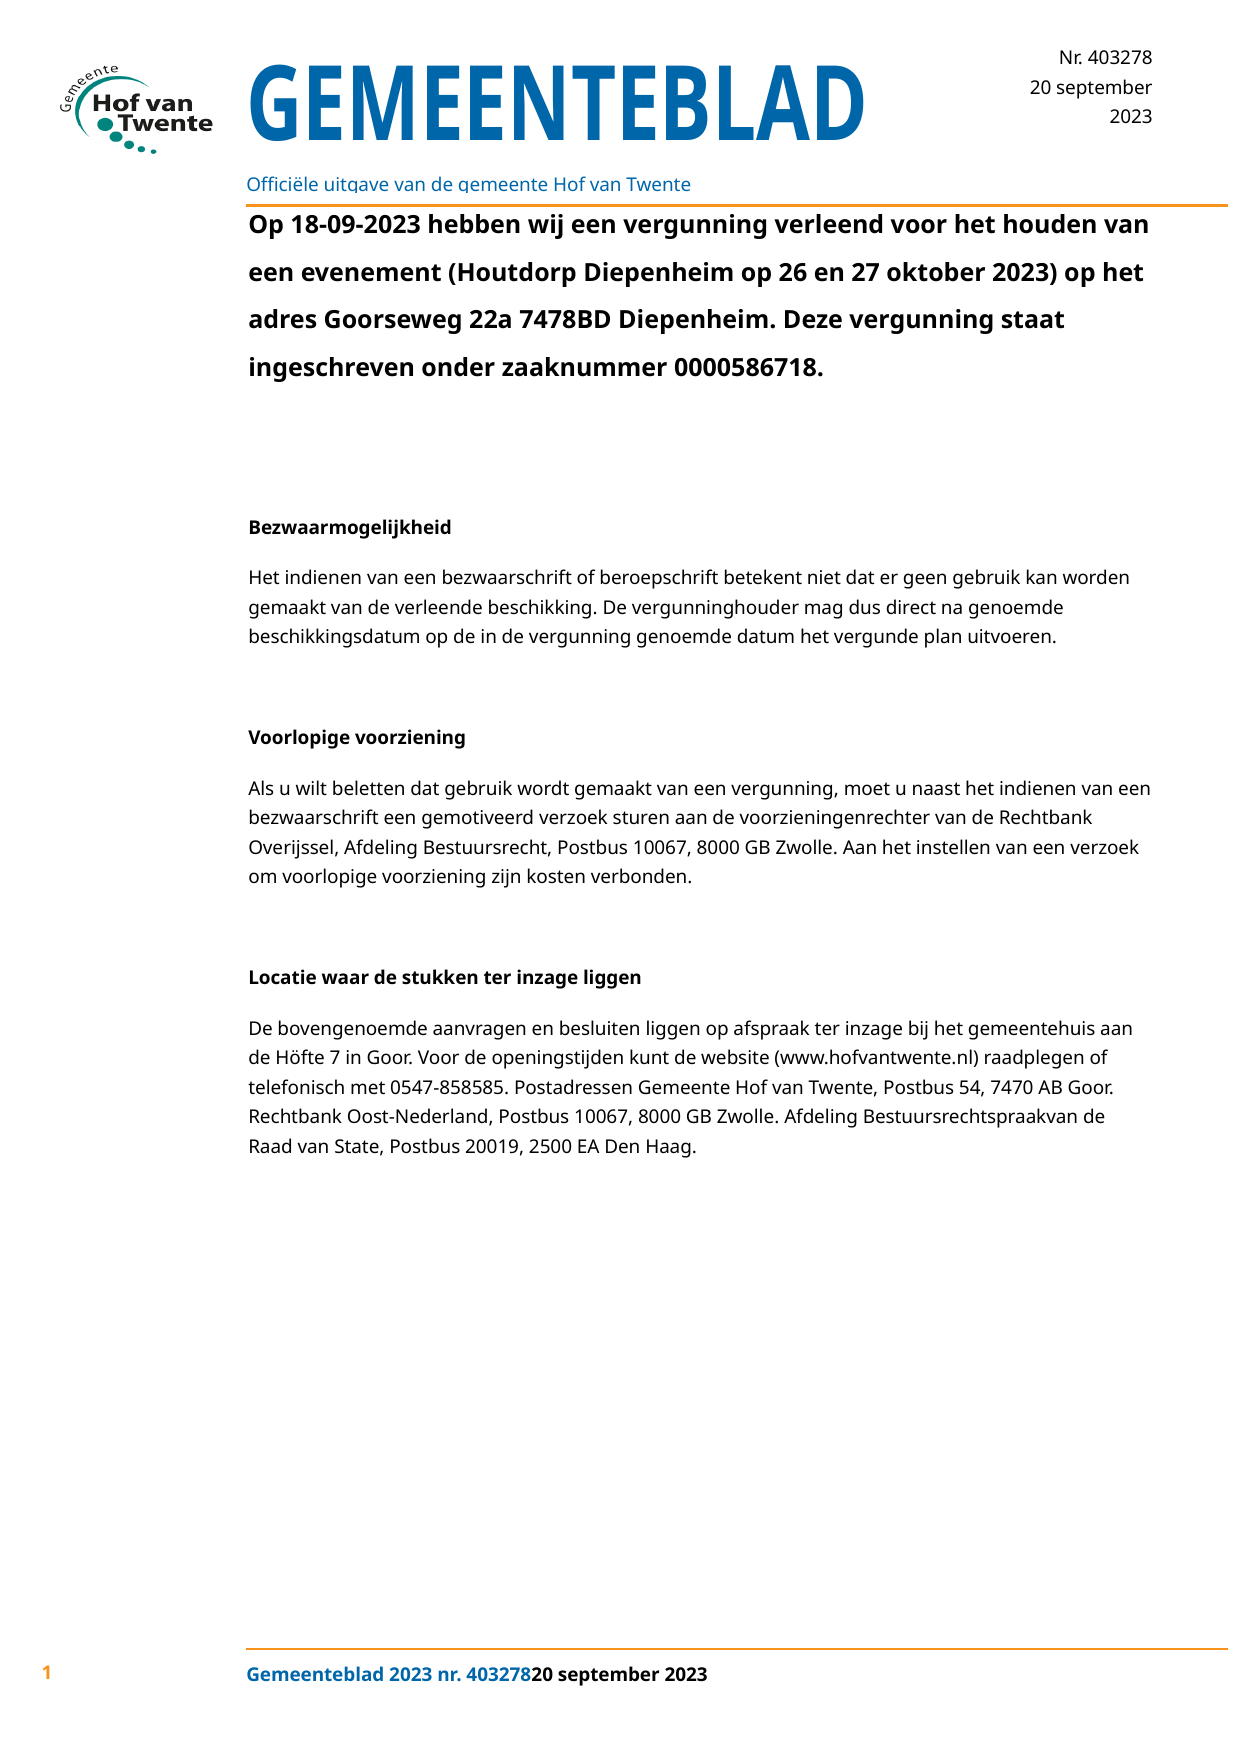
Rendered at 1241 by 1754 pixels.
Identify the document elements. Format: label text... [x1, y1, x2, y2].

text Het indienen van een bezwaarschrift of beroepschrift betekent niet dat er geen gebruik kan worden gemaakt van de verleende beschikking. De vergunninghouder mag dus direct na genoemde beschikkingsdatum op de in de vergunning genoemde datum het vergunde plan uitvoeren. [248, 564, 1152, 649]
text Locatie waar de stukken ter inzage liggen [248, 964, 1152, 990]
text Bezwaarmogelijkheid [248, 514, 1152, 540]
text Als u wilt beletten dat gebruik wordt gemaakt van een vergunning, moet u naast het indienen van een bezwaarschrift een gemotiveerd verzoek sturen aan de voorzieningenrechter van de Rechtbank Overijssel, Afdeling Bestuursrecht, Postbus 10067, 8000 GB Zwolle. Aan het instellen van een verzoek om voorlopige voorziening zijn kosten verbonden. [248, 775, 1152, 889]
text De bovengenoemde aanvragen en besluiten liggen op afspraak ter inzage bij het gemeentehuis aan de Höfte 7 in Goor. Voor de openingstijden kunt de website (www.hofvantwente.nl) raadplegen of telefonisch met 0547-858585. Postadressen Gemeente Hof van Twente, Postbus 54, 7470 AB Goor. Rechtbank Oost-Nederland, Postbus 10067, 8000 GB Zwolle. Afdeling Bestuursrechtspraakvan de Raad van State, Postbus 20019, 2500 EA Den Haag. [248, 1015, 1152, 1159]
picture [41, 47, 231, 172]
text Op 18-09-2023 hebben wij een vergunning verleend voor het houden van een evenement (Houtdorp Diepenheim op 26 en 27 oktober 2023) op het adres Goorseweg 22a 7478BD Diepenheim. Deze vergunning staat ingeschreven onder zaaknummer 0000586718. [248, 207, 1152, 384]
text Voorlopige voorziening [248, 724, 1152, 750]
